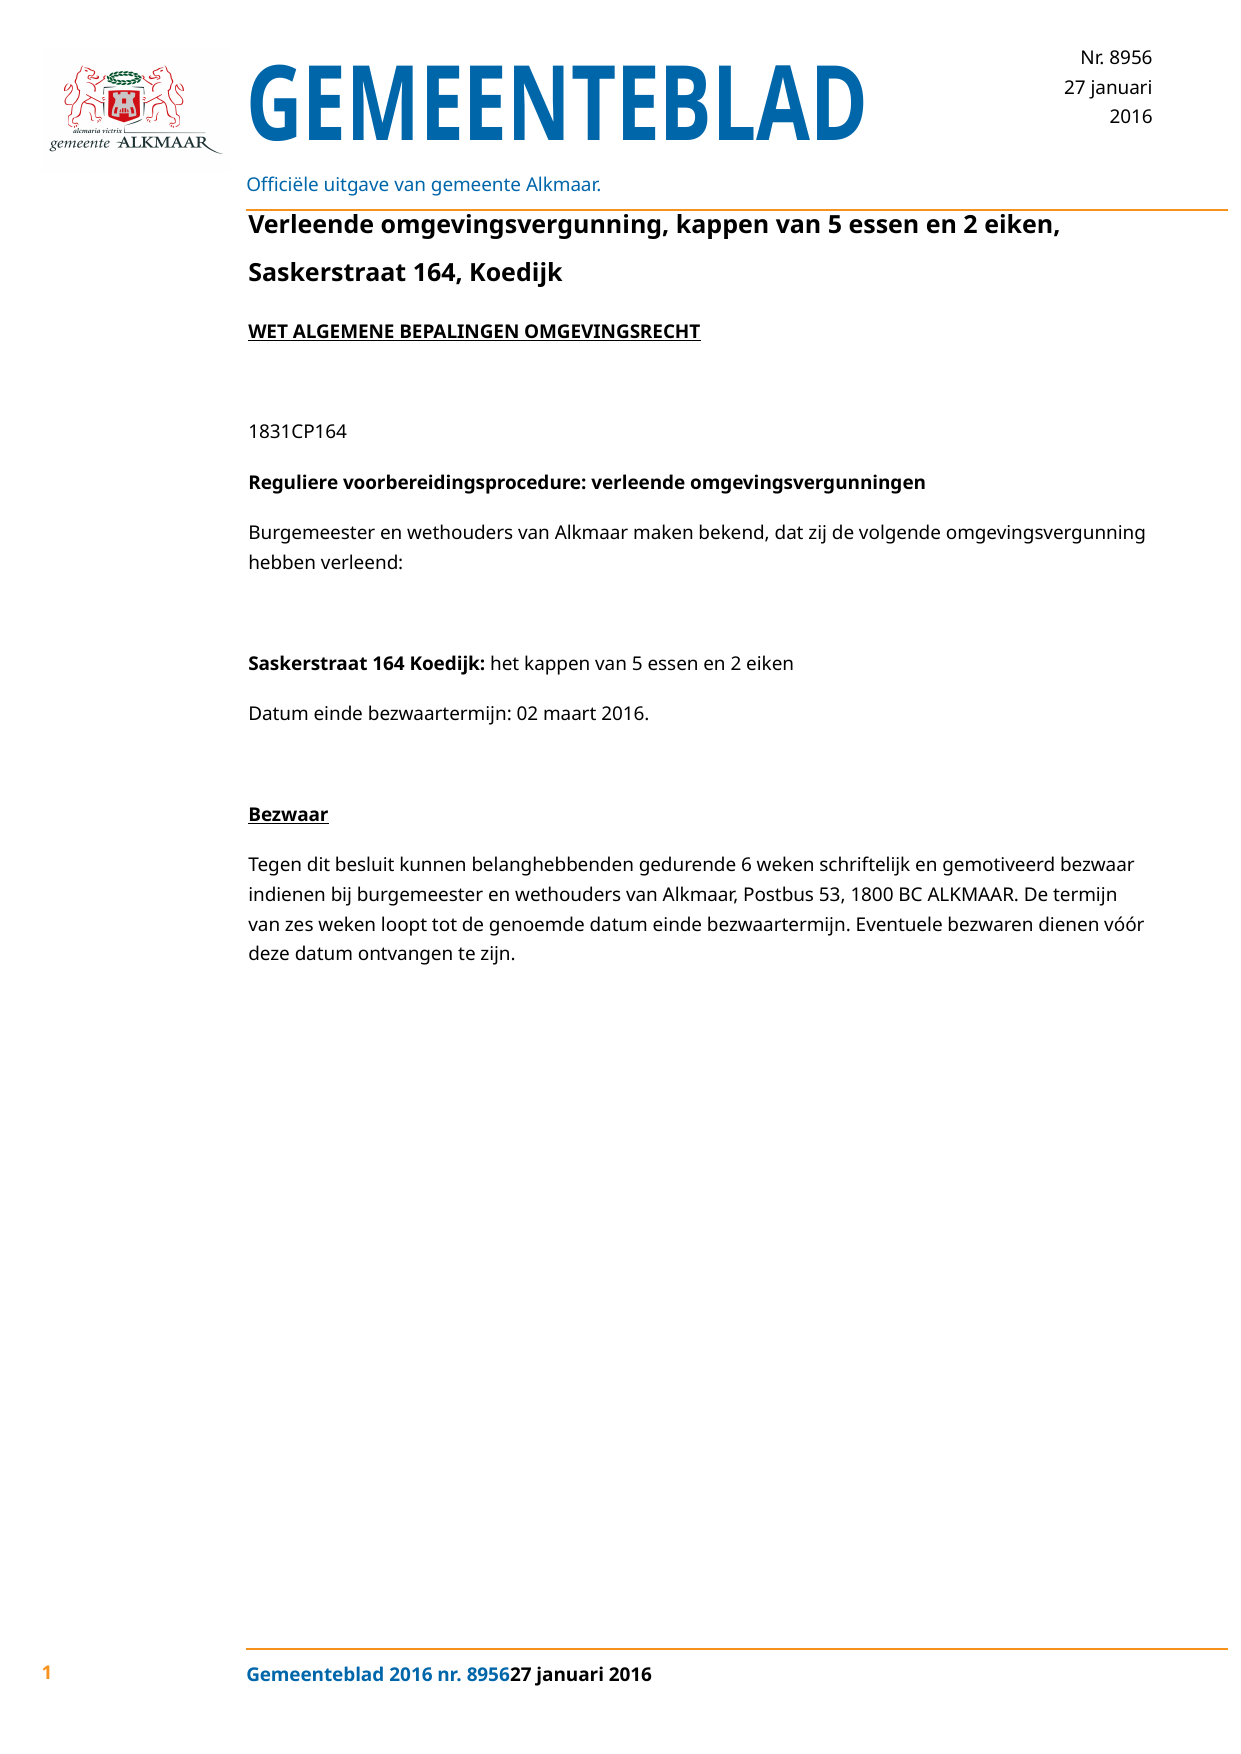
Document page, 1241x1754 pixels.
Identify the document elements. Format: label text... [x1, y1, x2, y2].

picture [41, 47, 231, 172]
text Verleende omgevingsvergunning, kappen van 5 essen en 2 eiken, Saskerstraat 164, Koedijk [248, 211, 1152, 288]
text 1831CP164 [248, 419, 1152, 444]
text Tegen dit besluit kunnen belanghebbenden gedurende 6 weken schriftelijk en gemotiveerd bezwaar indienen bij burgemeester en wethouders van Alkmaar, Postbus 53, 1800 BC ALKMAAR. De termijn van zes weken loopt tot de genoemde datum einde bezwaartermijn. Eventuele bezwaren dienen vóór deze datum ontvangen te zijn. [248, 852, 1152, 966]
text Saskerstraat 164 Koedijk: het kappen van 5 essen en 2 eiken [248, 650, 1152, 676]
text Bezwaar [248, 801, 1152, 827]
text Burgemeester en wethouders van Alkmaar maken bekend, dat zij de volgende omgevingsvergunning hebben verleend: [248, 519, 1152, 575]
text WET ALGEMENE BEPALINGEN OMGEVINGSRECHT [248, 318, 1152, 344]
text Datum einde bezwaartermijn: 02 maart 2016. [248, 700, 1152, 726]
text Reguliere voorbereidingsprocedure: verleende omgevingsvergunningen [248, 469, 1152, 495]
